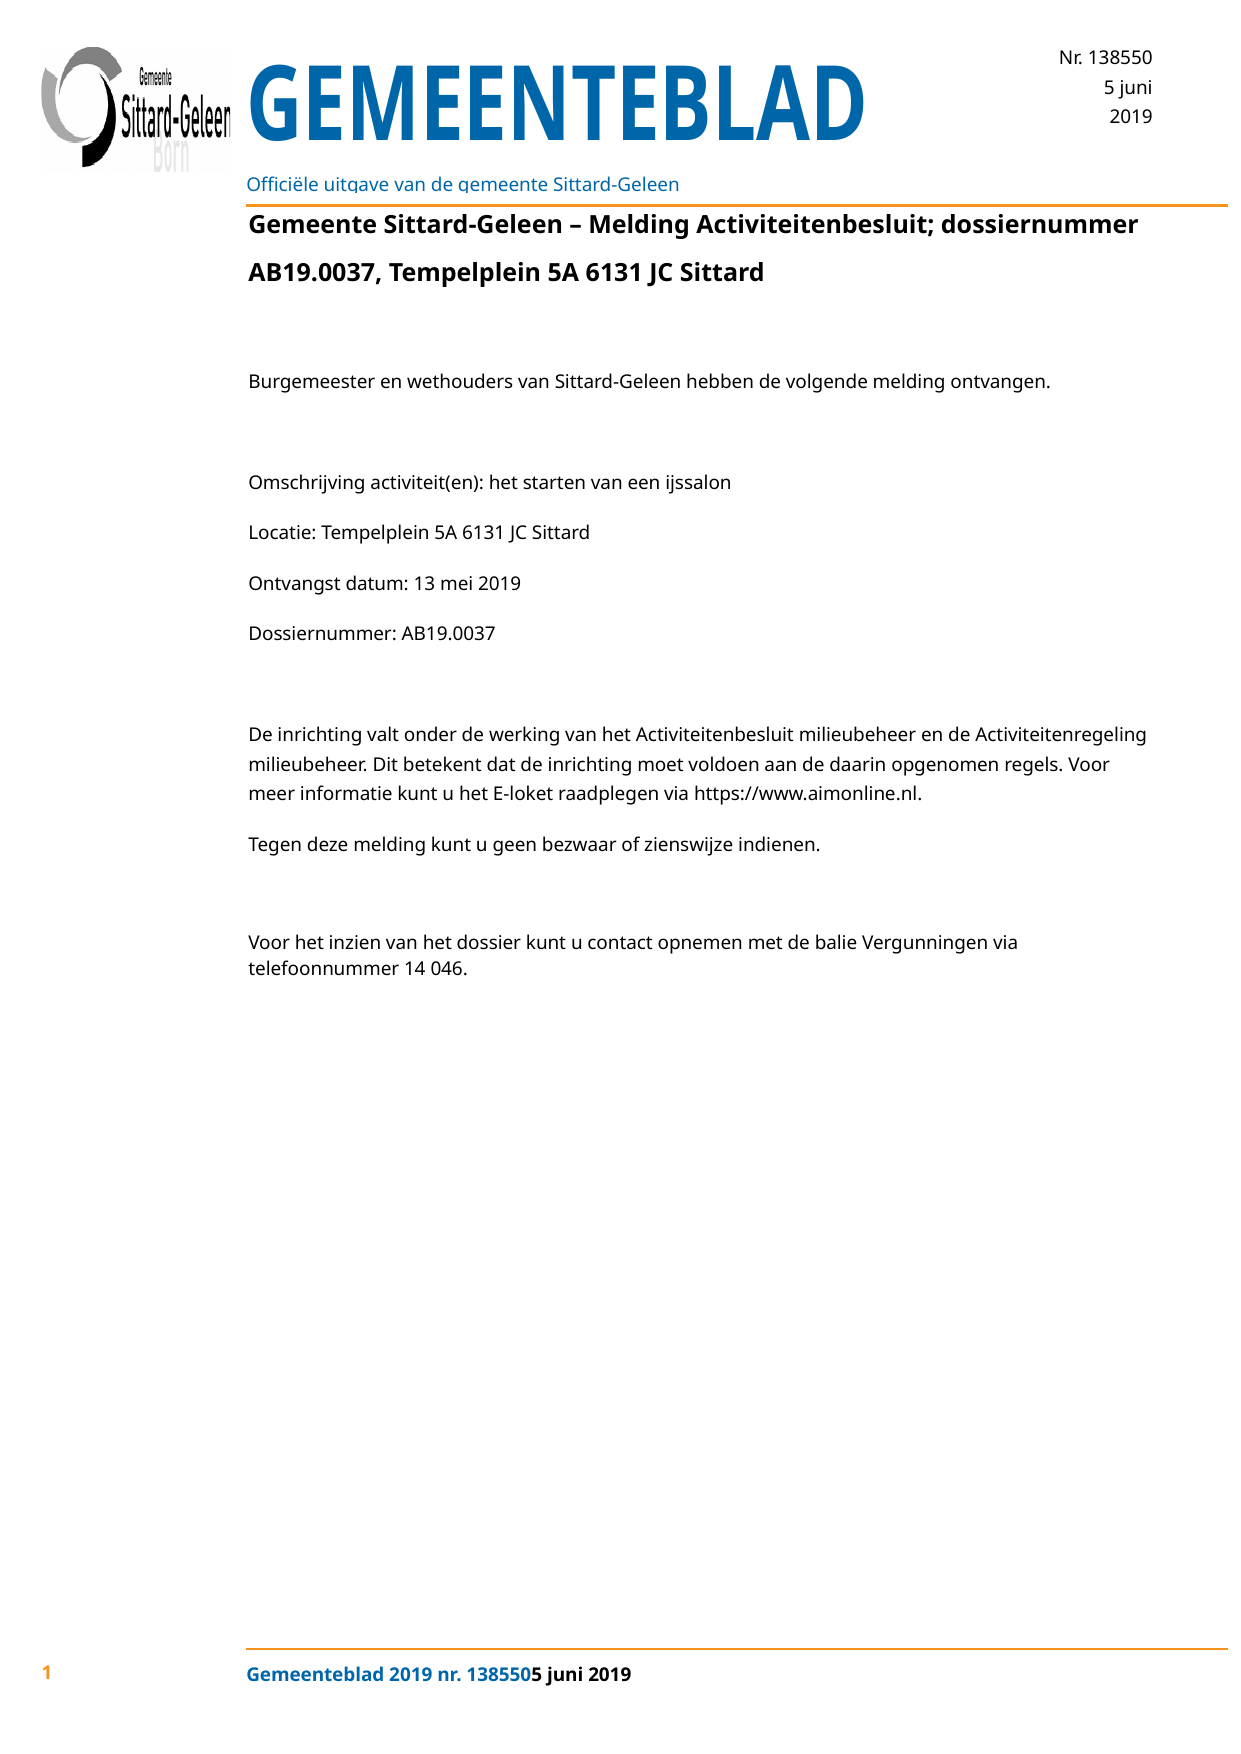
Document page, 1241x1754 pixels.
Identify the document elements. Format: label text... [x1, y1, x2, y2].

text Omschrijving activiteit(en): het starten van een ijssalon [248, 469, 1152, 495]
text Gemeente Sittard-Geleen – Melding Activiteitenbesluit; dossiernummer AB19.0037, Tempelplein 5A 6131 JC Sittard [248, 207, 1152, 288]
text Burgemeester en wethouders van Sittard-Geleen hebben de volgende melding ontvangen. [248, 368, 1152, 394]
text Dossiernummer: AB19.0037 [248, 620, 1152, 646]
text Ontvangst datum: 13 mei 2019 [248, 570, 1152, 596]
text Voor het inzien van het dossier kunt u contact opnemen met de balie Vergunningen via telefoonnummer 14 046. [248, 929, 1152, 981]
text Locatie: Tempelplein 5A 6131 JC Sittard [248, 519, 1152, 545]
text De inrichting valt onder de werking van het Activiteitenbesluit milieubeheer en de Activiteitenregeling milieubeheer. Dit betekent dat de inrichting moet voldoen aan de daarin opgenomen regels. Voor meer informatie kunt u het E-loket raadplegen via https://www.aimonline.nl. [248, 721, 1152, 806]
picture [41, 47, 231, 172]
text Tegen deze melding kunt u geen bezwaar of zienswijze indienen. [248, 831, 1152, 857]
